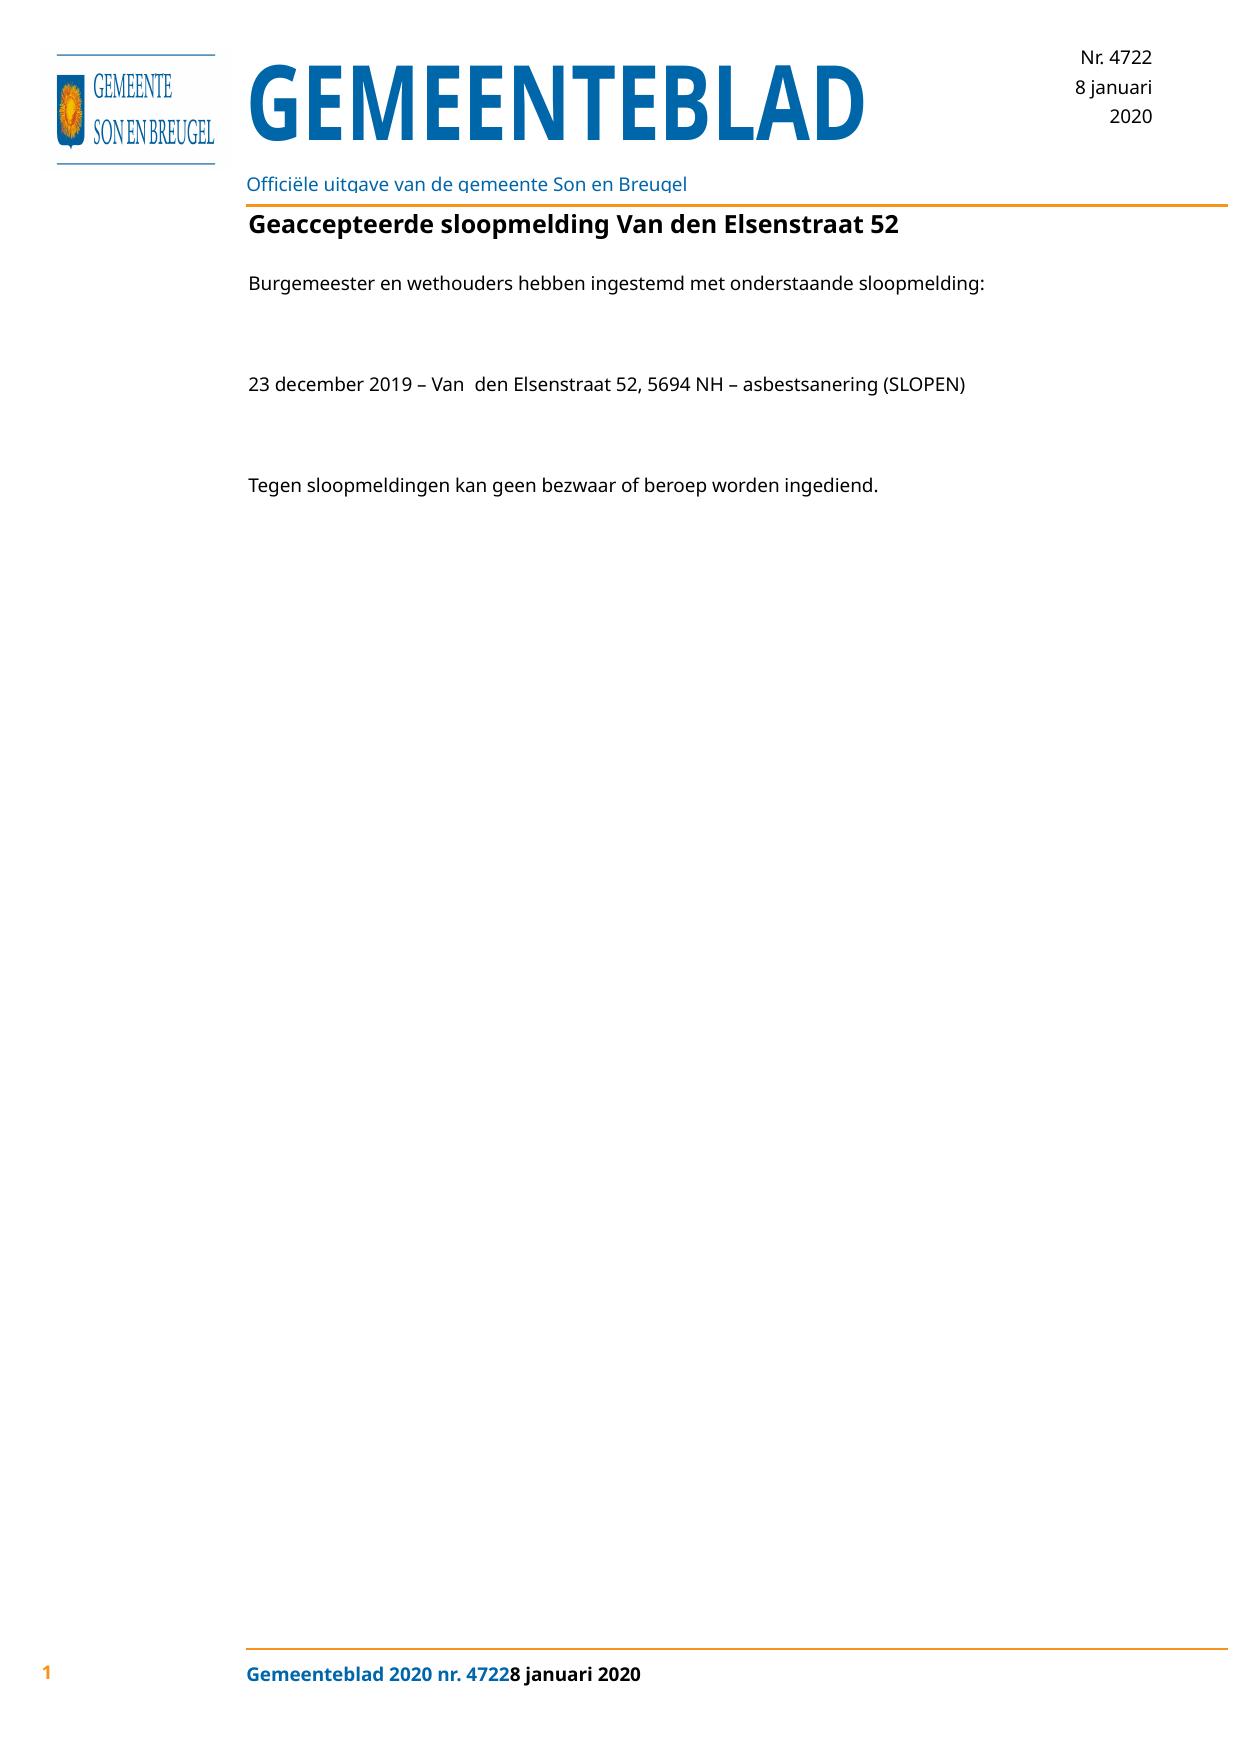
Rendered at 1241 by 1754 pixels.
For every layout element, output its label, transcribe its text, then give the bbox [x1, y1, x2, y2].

picture [41, 47, 231, 172]
text Burgemeester en wethouders hebben ingestemd met onderstaande sloopmelding: [248, 270, 1152, 296]
text Geaccepteerde sloopmelding Van den Elsenstraat 52 [248, 207, 1152, 241]
text Tegen sloopmeldingen kan geen bezwaar of beroep worden ingediend. [248, 472, 1152, 498]
text 23 december 2019 – Van den Elsenstraat 52, 5694 NH – asbestsanering (SLOPEN) [248, 371, 1152, 397]
